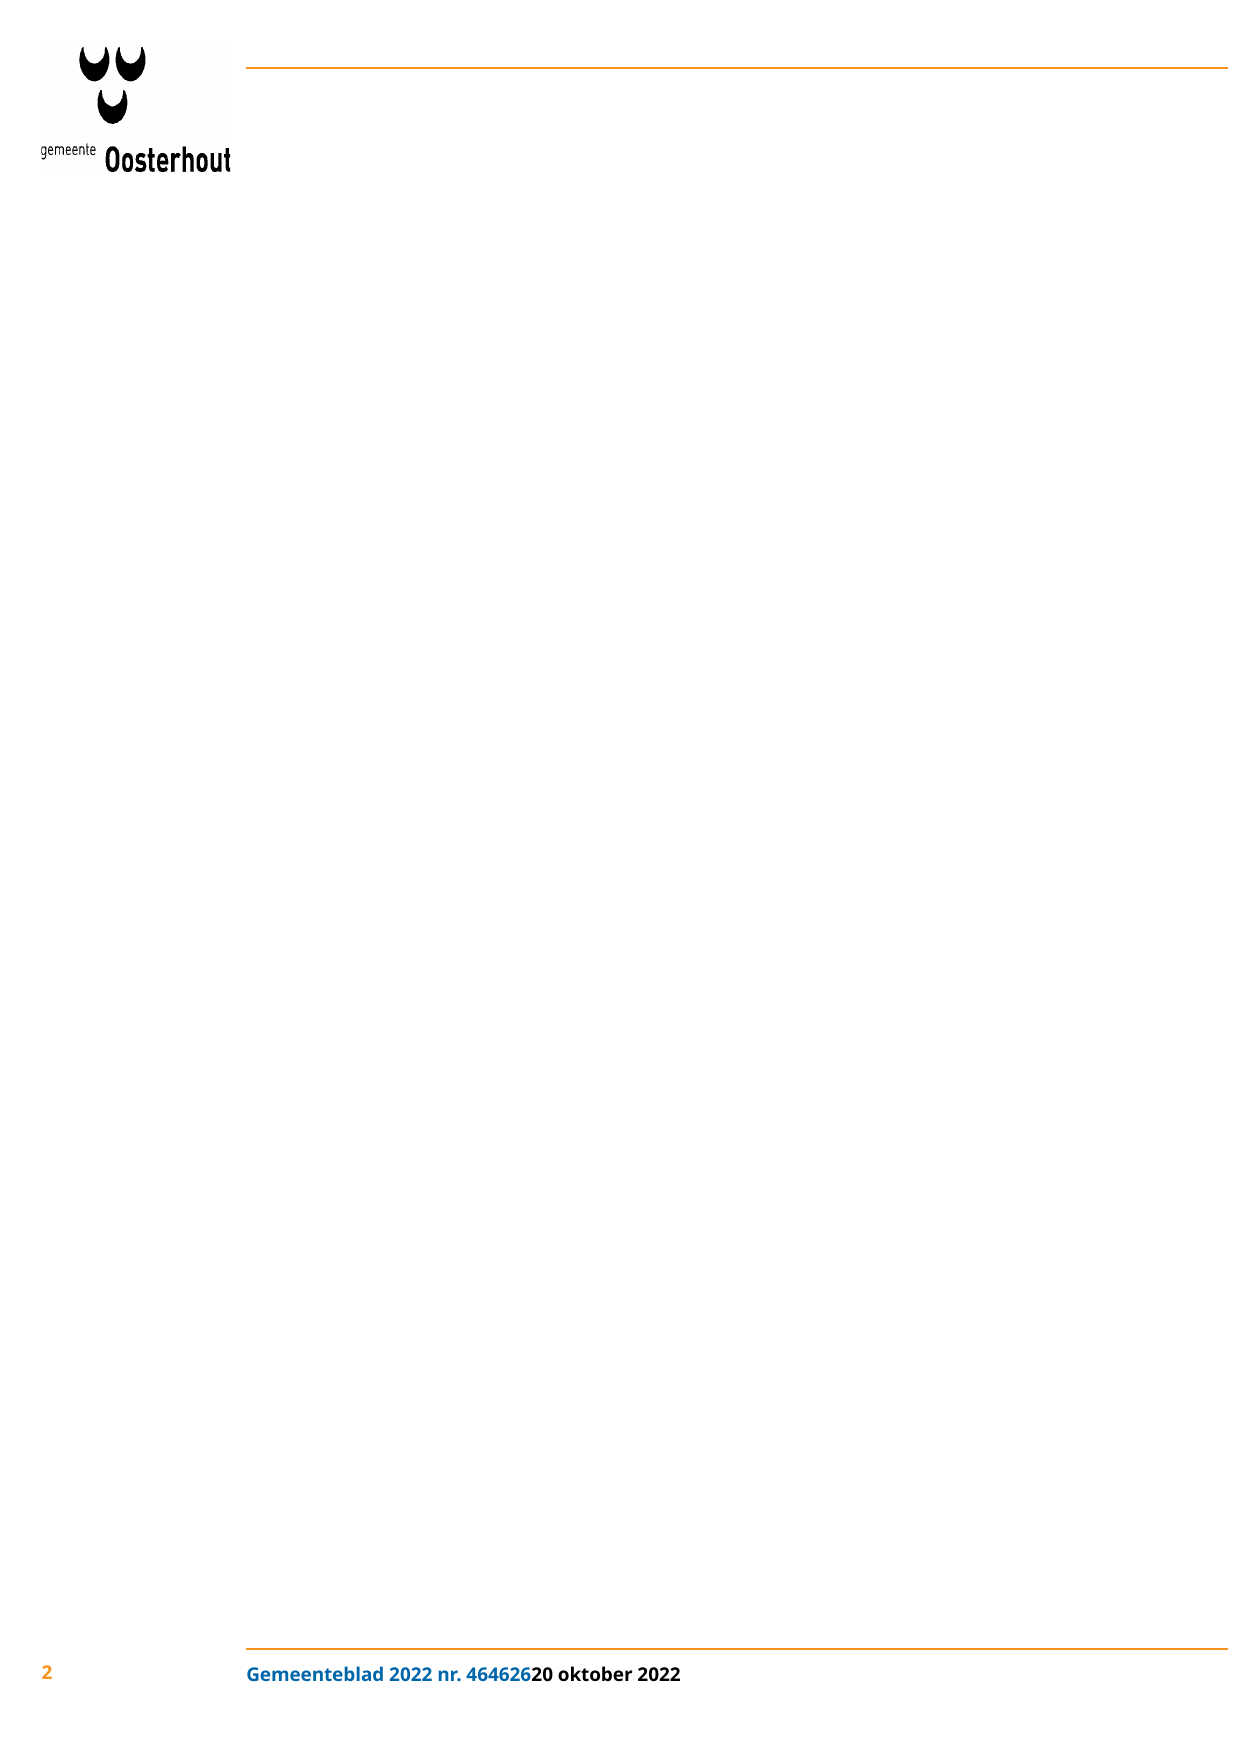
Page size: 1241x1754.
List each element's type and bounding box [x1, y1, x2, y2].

picture [41, 47, 231, 172]
